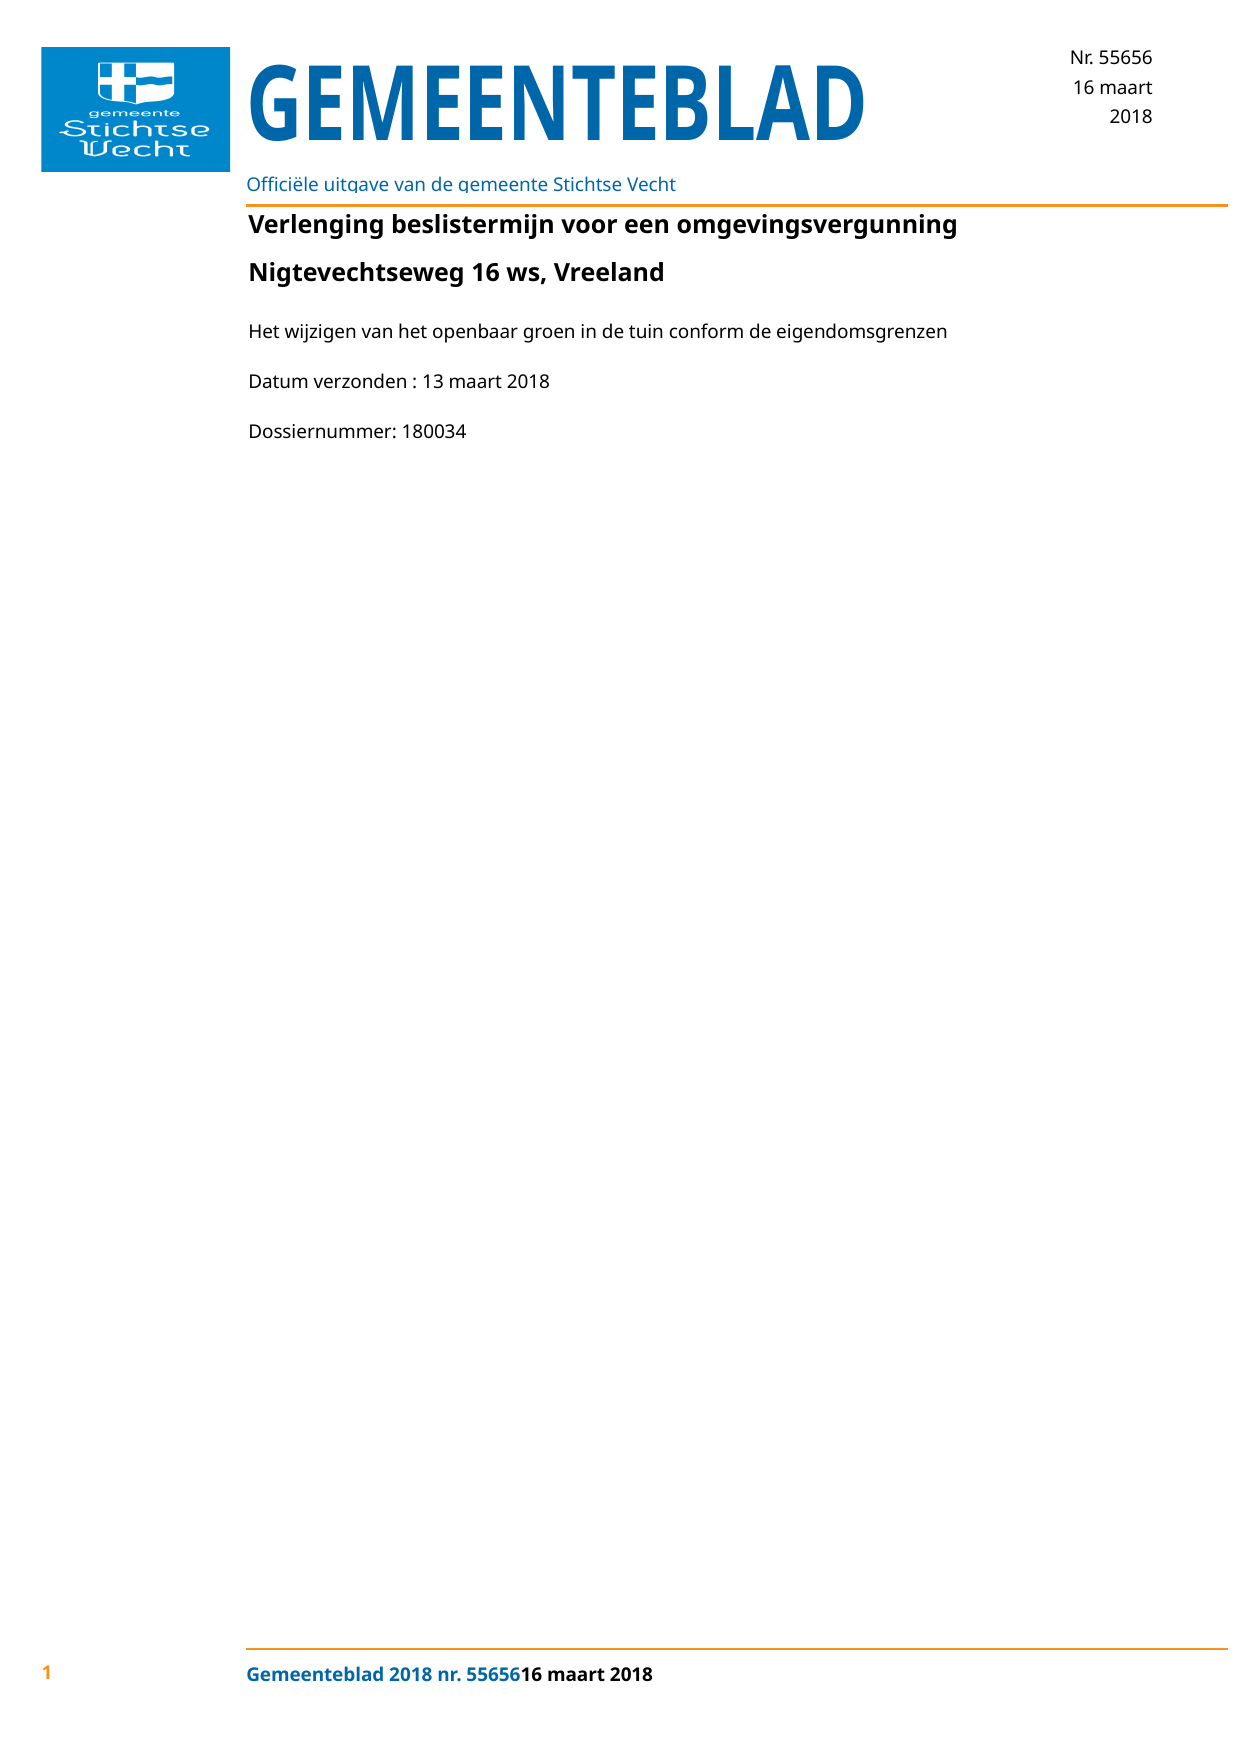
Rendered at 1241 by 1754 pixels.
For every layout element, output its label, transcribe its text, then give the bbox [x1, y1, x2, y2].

picture [99, 63, 135, 101]
text Verlenging beslistermijn voor een omgevingsvergunning Nigtevechtseweg 16 ws, Vreeland [248, 207, 1152, 288]
picture [137, 63, 174, 103]
text Het wijzigen van het openbaar groen in de tuin conform de eigendomsgrenzen [248, 318, 1152, 344]
text Dossiernummer: 180034 [248, 419, 1152, 444]
text Datum verzonden : 13 maart 2018 [248, 368, 1152, 394]
